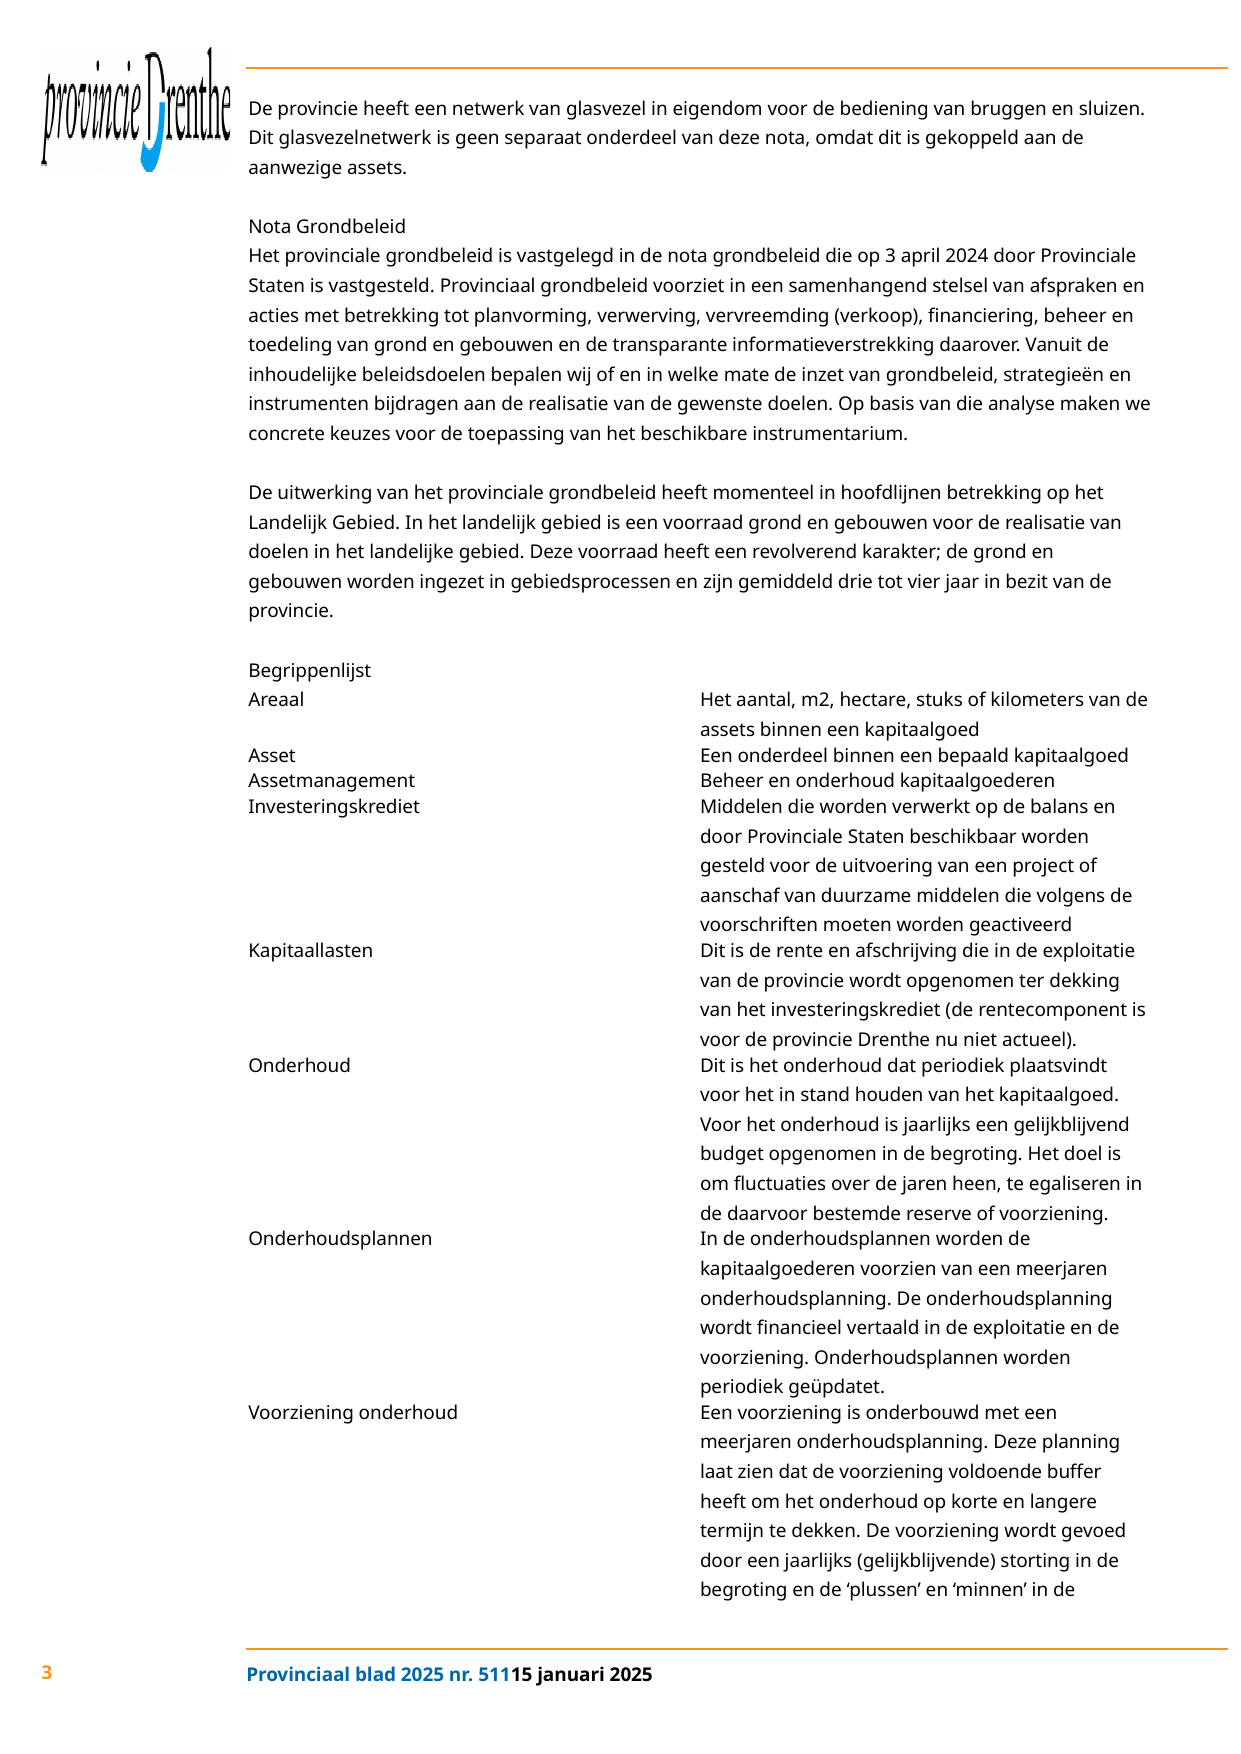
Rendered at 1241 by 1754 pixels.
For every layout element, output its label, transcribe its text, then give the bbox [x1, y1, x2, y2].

table_cell Een onderdeel binnen een bepaald kapitaalgoed [700, 742, 1152, 768]
table_cell Dit is het onderhoud dat periodiek plaatsvindt voor het in stand houden van het kapitaalgoed. Voor het onderhoud is jaarlijks een gelijkblijvend budget opgenomen in de begroting. Het doel is om fluctuaties over de jaren heen, te egaliseren in de daarvoor bestemde reserve of voorziening. [700, 1052, 1152, 1226]
table_cell Onderhoudsplannen [248, 1226, 700, 1399]
table_header Het aantal, m2, hectare, stuks of kilometers van de assets binnen een kapitaalgoed [700, 687, 1152, 742]
text Het provinciale grondbeleid is vastgelegd in de nota grondbeleid die op 3 april 2024 door Provinciale Staten is vastgesteld. Provinciaal grondbeleid voorziet in een samenhangend stelsel van afspraken en acties met betrekking tot planvorming, verwerving, vervreemding (verkoop), financiering, beheer en toedeling van grond en gebouwen en de transparante informatieverstrekking daarover. Vanuit de inhoudelijke beleidsdoelen bepalen wij of en in welke mate de inzet van grondbeleid, strategieën en instrumenten bijdragen aan de realisatie van de gewenste doelen. Op basis van die analyse maken we concrete keuzes voor de toepassing van het beschikbare instrumentarium. [248, 243, 1152, 446]
table_cell Dit is de rente en afschrijving die in de exploitatie van de provincie wordt opgenomen ter dekking van het investeringskrediet (de rentecomponent is voor de provincie Drenthe nu niet actueel). [700, 938, 1152, 1052]
table_cell Investeringskrediet [248, 793, 700, 937]
picture [41, 47, 231, 172]
table_header Areaal [248, 687, 700, 742]
table_cell Onderhoud [248, 1052, 700, 1226]
table_cell Assetmanagement [248, 768, 700, 793]
table_cell Beheer en onderhoud kapitaalgoederen [700, 768, 1152, 793]
table_cell Voorziening onderhoud [248, 1399, 700, 1602]
text De provincie heeft een netwerk van glasvezel in eigendom voor de bediening van bruggen en sluizen. Dit glasvezelnetwerk is geen separaat onderdeel van deze nota, omdat dit is gekoppeld aan de aanwezige assets. [248, 95, 1152, 180]
table_cell Asset [248, 742, 700, 768]
table_cell In de onderhoudsplannen worden de kapitaalgoederen voorzien van een meerjaren onderhoudsplanning. De onderhoudsplanning wordt financieel vertaald in de exploitatie en de voorziening. Onderhoudsplannen worden periodiek geüpdatet. [700, 1226, 1152, 1399]
text Nota Grondbeleid [248, 213, 1152, 239]
text De uitwerking van het provinciale grondbeleid heeft momenteel in hoofdlijnen betrekking op het Landelijk Gebied. In het landelijk gebied is een voorraad grond en gebouwen voor de realisatie van doelen in het landelijke gebied. Deze voorraad heeft een revolverend karakter; de grond en gebouwen worden ingezet in gebiedsprocessen en zijn gemiddeld drie tot vier jaar in bezit van de provincie. [248, 479, 1152, 623]
text Begrippenlijst [248, 657, 1152, 683]
table_cell Kapitaallasten [248, 938, 700, 1052]
table_cell Middelen die worden verwerkt op de balans en door Provinciale Staten beschikbaar worden gesteld voor de uitvoering van een project of aanschaf van duurzame middelen die volgens de voorschriften moeten worden geactiveerd [700, 793, 1152, 937]
table_cell Een voorziening is onderbouwd met een meerjaren onderhoudsplanning. Deze planning laat zien dat de voorziening voldoende buffer heeft om het onderhoud op korte en langere termijn te dekken. De voorziening wordt gevoed door een jaarlijks (gelijkblijvende) storting in de begroting en de ‘plussen’ en ‘minnen’ in de [700, 1399, 1152, 1602]
